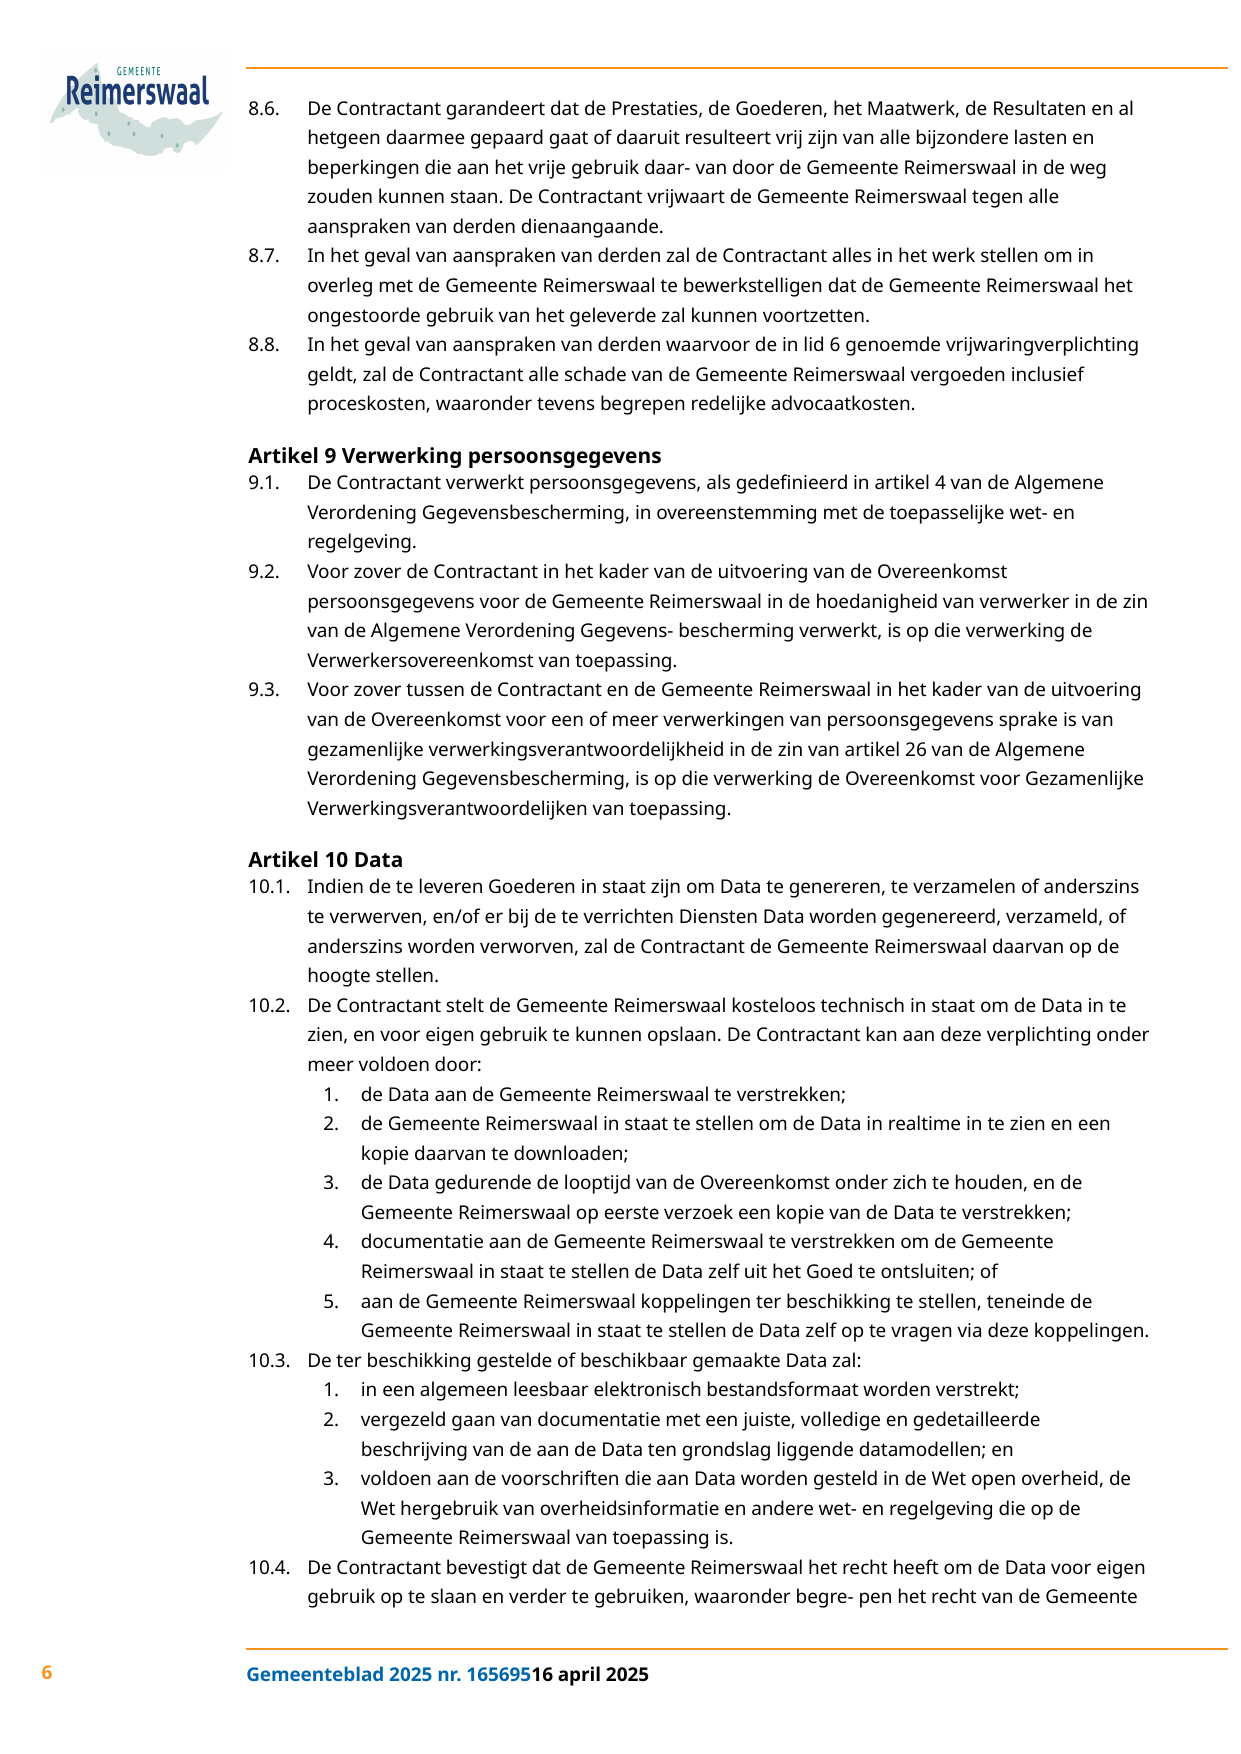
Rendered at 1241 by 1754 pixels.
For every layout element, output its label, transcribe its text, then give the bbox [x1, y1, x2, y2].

list in een algemeen leesbaar elektronisch bestandsformaat worden verstrekt; [323, 1377, 1152, 1402]
list Indien de te leveren Goederen in staat zijn om Data te genereren, te verzamelen of anderszins te verwerven, en/of er bij de te verrichten Diensten Data worden gegenereerd, verzameld, of anderszins worden verworven, zal de Contractant de Gemeente Reimerswaal daarvan op de hoogte stellen. [248, 874, 1152, 988]
list de Gemeente Reimerswaal in staat te stellen om de Data in realtime in te zien en een kopie daarvan te downloaden; [323, 1110, 1152, 1166]
list Voor zover de Contractant in het kader van de uitvoering van de Overeenkomst persoonsgegevens voor de Gemeente Reimerswaal in de hoedanigheid van verwerker in de zin van de Algemene Verordening Gegevens- bescherming verwerkt, is op die verwerking de Verwerkersovereenkomst van toepassing. [248, 558, 1152, 673]
list de Data gedurende de looptijd van de Overeenkomst onder zich te houden, en de Gemeente Reimerswaal op eerste verzoek een kopie van de Data te verstrekken; [323, 1169, 1152, 1225]
list aan de Gemeente Reimerswaal koppelingen ter beschikking te stellen, teneinde de Gemeente Reimerswaal in staat te stellen de Data zelf op te vragen via deze koppelingen. [323, 1288, 1152, 1343]
list Voor zover tussen de Contractant en de Gemeente Reimerswaal in het kader van de uitvoering van de Overeenkomst voor een of meer verwerkingen van persoonsgegevens sprake is van gezamenlijke verwerkingsverantwoordelijkheid in de zin van artikel 26 van de Algemene Verordening Gegevensbescherming, is op die verwerking de Overeenkomst voor Gezamenlijke Verwerkingsverantwoordelijken van toepassing. [248, 677, 1152, 821]
list De Contractant garandeert dat de Prestaties, de Goederen, het Maatwerk, de Resultaten en al hetgeen daarmee gepaard gaat of daaruit resulteert vrij zijn van alle bijzondere lasten en beperkingen die aan het vrije gebruik daar- van door de Gemeente Reimerswaal in de weg zouden kunnen staan. De Contractant vrijwaart de Gemeente Reimerswaal tegen alle aanspraken van derden dienaangaande. [248, 95, 1152, 239]
text Artikel 9 Verwerking persoonsgegevens [248, 441, 1152, 469]
list In het geval van aanspraken van derden zal de Contractant alles in het werk stellen om in overleg met de Gemeente Reimerswaal te bewerkstelligen dat de Gemeente Reimerswaal het ongestoorde gebruik van het geleverde zal kunnen voortzetten. [248, 243, 1152, 328]
picture [41, 47, 231, 172]
list De ter beschikking gestelde of beschikbaar gemaakte Data zal: [248, 1347, 1152, 1373]
list In het geval van aanspraken van derden waarvoor de in lid 6 genoemde vrijwaringverplichting geldt, zal de Contractant alle schade van de Gemeente Reimerswaal vergoeden inclusief proceskosten, waaronder tevens begrepen redelijke advocaatkosten. [248, 331, 1152, 416]
list De Contractant stelt de Gemeente Reimerswaal kosteloos technisch in staat om de Data in te zien, en voor eigen gebruik te kunnen opslaan. De Contractant kan aan deze verplichting onder meer voldoen door: [248, 992, 1152, 1077]
list voldoen aan de voorschriften die aan Data worden gesteld in de Wet open overheid, de Wet hergebruik van overheidsinformatie en andere wet- en regelgeving die op de Gemeente Reimerswaal van toepassing is. [323, 1465, 1152, 1550]
list De Contractant bevestigt dat de Gemeente Reimerswaal het recht heeft om de Data voor eigen gebruik op te slaan en verder te gebruiken, waaronder begre- pen het recht van de Gemeente [248, 1554, 1152, 1609]
list documentatie aan de Gemeente Reimerswaal te verstrekken om de Gemeente Reimerswaal in staat te stellen de Data zelf uit het Goed te ontsluiten; of [323, 1229, 1152, 1284]
list vergezeld gaan van documentatie met een juiste, volledige en gedetailleerde beschrijving van de aan de Data ten grondslag liggende datamodellen; en [323, 1406, 1152, 1462]
list De Contractant verwerkt persoonsgegevens, als gedefinieerd in artikel 4 van de Algemene Verordening Gegevensbescherming, in overeenstemming met de toepasselijke wet- en regelgeving. [248, 469, 1152, 554]
list de Data aan de Gemeente Reimerswaal te verstrekken; [323, 1081, 1152, 1107]
text Artikel 10 Data [248, 845, 1152, 874]
